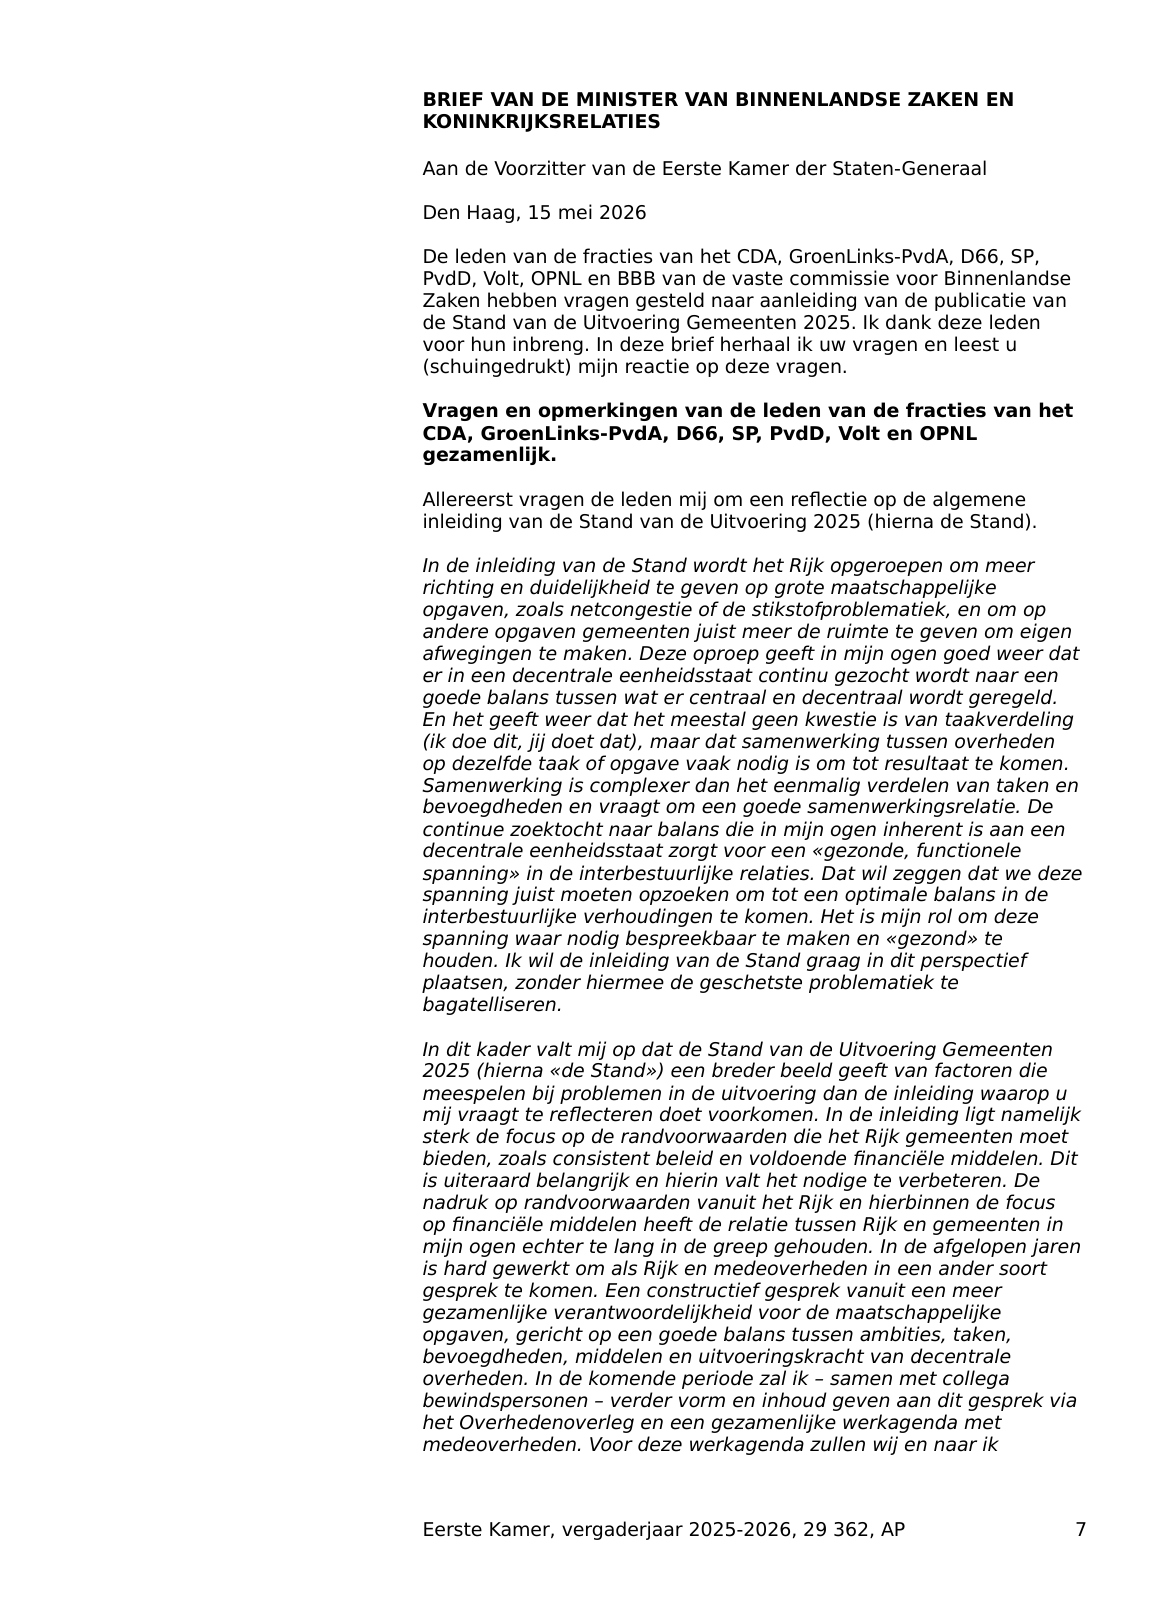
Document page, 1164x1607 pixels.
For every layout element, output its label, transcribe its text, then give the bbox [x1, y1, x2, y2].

text De leden van de fracties van het CDA, GroenLinks-PvdA, D66, SP, PvdD, Volt, OPNL en BBB van de vaste commissie voor Binnenlandse Zaken hebben vragen gesteld naar aanleiding van de publicatie van de Stand van de Uitvoering Gemeenten 2025. Ik dank deze leden voor hun inbreng. In deze brief herhaal ik uw vragen en leest u (schuingedrukt) mijn reactie op deze vragen. [422, 246, 1087, 378]
text Allereerst vragen de leden mij om een reflectie op de algemene inleiding van de Stand van de Uitvoering 2025 (hierna de Stand). [422, 488, 1087, 532]
text Aan de Voorzitter van de Eerste Kamer der Staten-Generaal [422, 158, 1087, 180]
subtitle Vragen en opmerkingen van de leden van de fracties van het CDA, GroenLinks-PvdA, D66, SP, PvdD, Volt en OPNL gezamenlijk. [422, 400, 1087, 466]
text In dit kader valt mij op dat de Stand van de Uitvoering Gemeenten 2025 (hierna «de Stand») een breder beeld geeft van factoren die meespelen bij problemen in de uitvoering dan de inleiding waarop u mij vraagt te reflecteren doet voorkomen. In de inleiding ligt namelijk sterk de focus op de randvoorwaarden die het Rijk gemeenten moet bieden, zoals consistent beleid en voldoende financiële middelen. Dit is uiteraard belangrijk en hierin valt het nodige te verbeteren. De nadruk op randvoorwaarden vanuit het Rijk en hierbinnen de focus op financiële middelen heeft de relatie tussen Rijk en gemeenten in mijn ogen echter te lang in de greep gehouden. In de afgelopen jaren is hard gewerkt om als Rijk en medeoverheden in een ander soort gesprek te komen. Een constructief gesprek vanuit een meer gezamenlijke verantwoordelijkheid voor de maatschappelijke opgaven, gericht op een goede balans tussen ambities, taken, bevoegdheden, middelen en uitvoeringskracht van decentrale overheden. In de komende periode zal ik – samen met collega bewindspersonen – verder vorm en inhoud geven aan dit gesprek via het Overhedenoverleg en een gezamenlijke werkagenda met medeoverheden. Voor deze werkagenda zullen wij en naar ik [422, 1038, 1087, 1456]
subtitle BRIEF VAN DE MINISTER VAN BINNENLANDSE ZAKEN EN KONINKRIJKSRELATIES [422, 89, 1087, 133]
text In de inleiding van de Stand wordt het Rijk opgeroepen om meer richting en duidelijkheid te geven op grote maatschappelijke opgaven, zoals netcongestie of de stikstofproblematiek, en om op andere opgaven gemeenten juist meer de ruimte te geven om eigen afwegingen te maken. Deze oproep geeft in mijn ogen goed weer dat er in een decentrale eenheidsstaat continu gezocht wordt naar een goede balans tussen wat er centraal en decentraal wordt geregeld. En het geeft weer dat het meestal geen kwestie is van taakverdeling (ik doe dit, jij doet dat), maar dat samenwerking tussen overheden op dezelfde taak of opgave vaak nodig is om tot resultaat te komen. Samenwerking is complexer dan het eenmalig verdelen van taken en bevoegdheden en vraagt om een goede samenwerkingsrelatie. De continue zoektocht naar balans die in mijn ogen inherent is aan een decentrale eenheidsstaat zorgt voor een «gezonde, functionele spanning» in de interbestuurlijke relaties. Dat wil zeggen dat we deze spanning juist moeten opzoeken om tot een optimale balans in de interbestuurlijke verhoudingen te komen. Het is mijn rol om deze spanning waar nodig bespreekbaar te maken en «gezond» te houden. Ik wil de inleiding van de Stand graag in dit perspectief plaatsen, zonder hiermee de geschetste problematiek te bagatelliseren. [422, 555, 1087, 1016]
text Den Haag, 15 mei 2026 [422, 202, 1087, 224]
